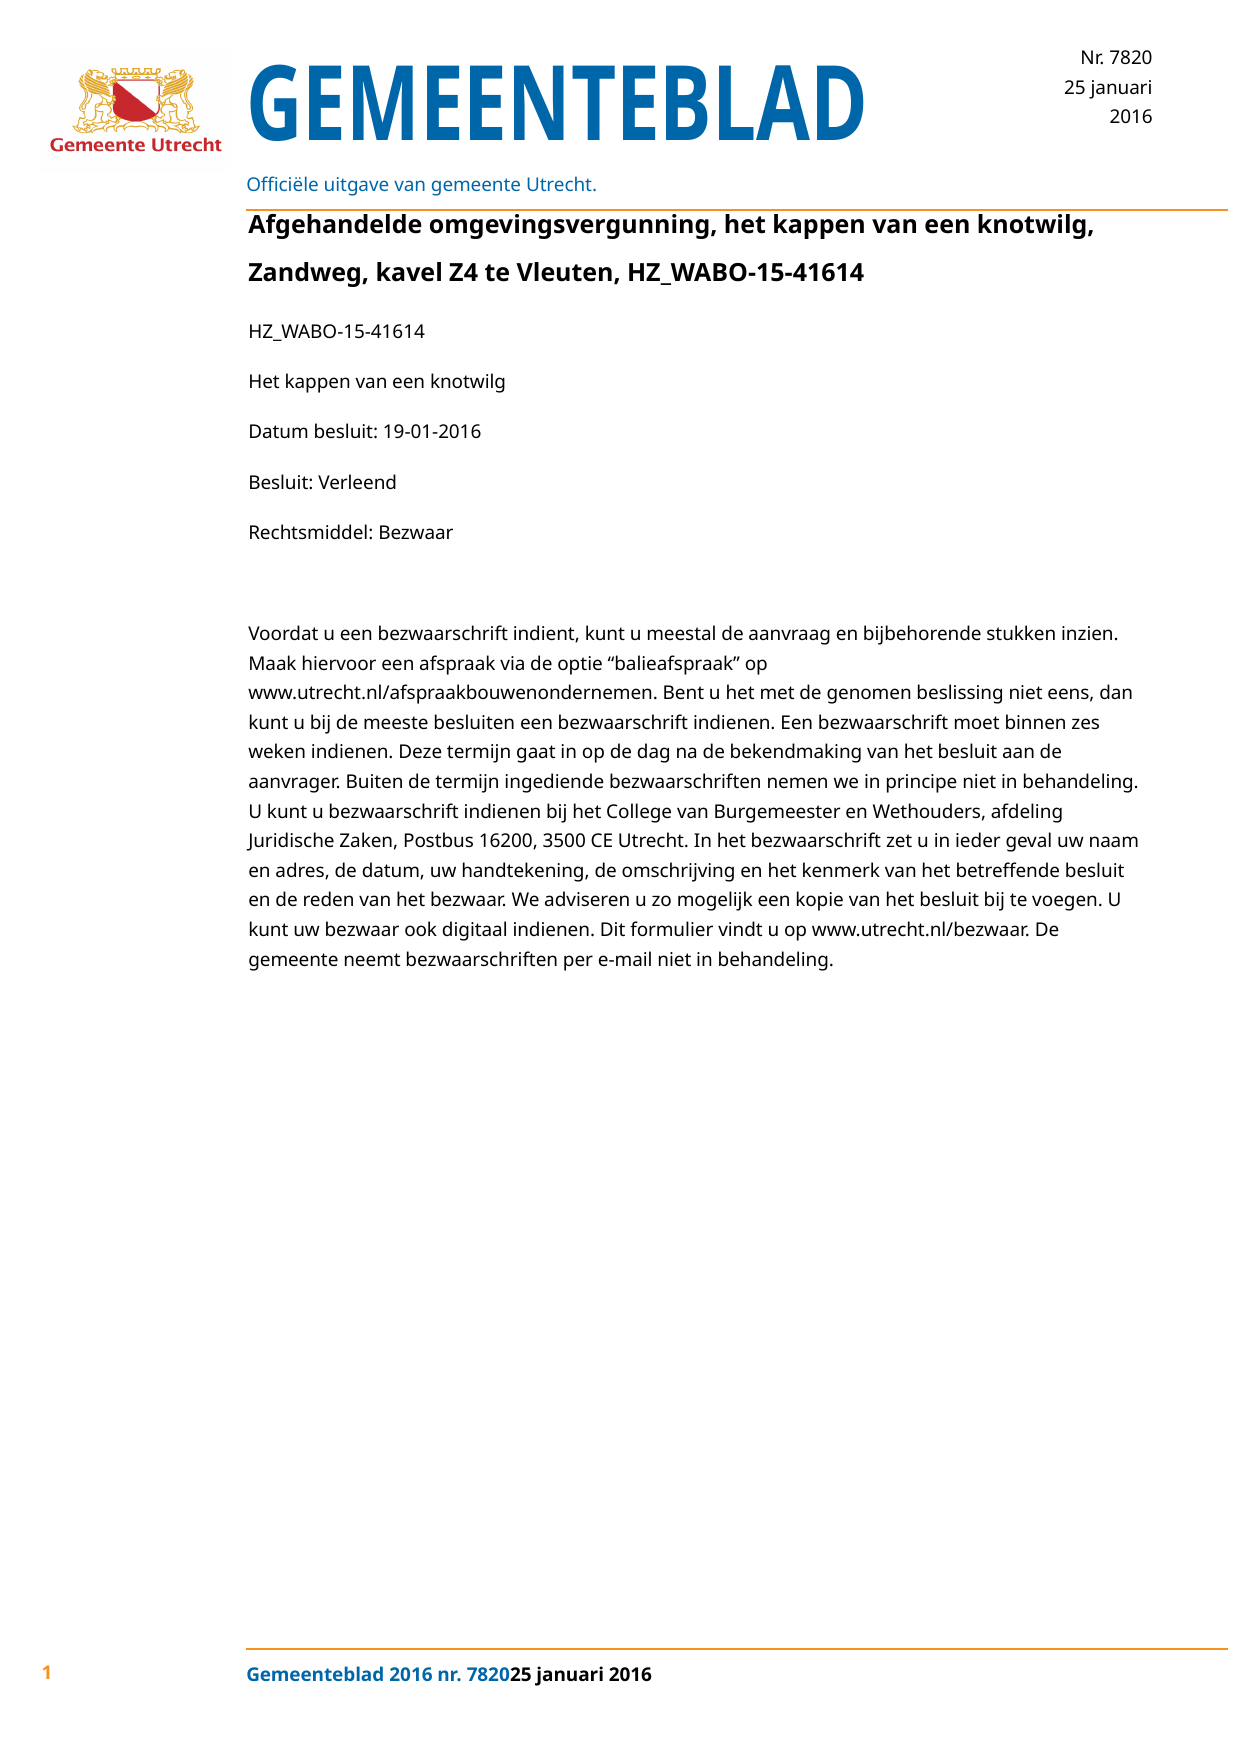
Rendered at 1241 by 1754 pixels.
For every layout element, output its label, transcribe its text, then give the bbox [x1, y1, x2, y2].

text Besluit: Verleend [248, 469, 1152, 495]
text HZ_WABO-15-41614 [248, 318, 1152, 344]
text Rechtsmiddel: Bezwaar [248, 519, 1152, 545]
text Afgehandelde omgevingsvergunning, het kappen van een knotwilg, Zandweg, kavel Z4 te Vleuten, HZ_WABO-15-41614 [248, 211, 1152, 288]
picture [41, 47, 231, 172]
text Het kappen van een knotwilg [248, 368, 1152, 394]
text Voordat u een bezwaarschrift indient, kunt u meestal de aanvraag en bijbehorende stukken inzien. Maak hiervoor een afspraak via de optie “balieafspraak” op www.utrecht.nl/afspraakbouwenondernemen. Bent u het met de genomen beslissing niet eens, dan kunt u bij de meeste besluiten een bezwaarschrift indienen. Een bezwaarschrift moet binnen zes weken indienen. Deze termijn gaat in op de dag na de bekendmaking van het besluit aan de aanvrager. Buiten de termijn ingediende bezwaarschriften nemen we in principe niet in behandeling. U kunt u bezwaarschrift indienen bij het College van Burgemeester en Wethouders, afdeling Juridische Zaken, Postbus 16200, 3500 CE Utrecht. In het bezwaarschrift zet u in ieder geval uw naam en adres, de datum, uw handtekening, de omschrijving en het kenmerk van het betreffende besluit en de reden van het bezwaar. We adviseren u zo mogelijk een kopie van het besluit bij te voegen. U kunt uw bezwaar ook digitaal indienen. Dit formulier vindt u op www.utrecht.nl/bezwaar. De gemeente neemt bezwaarschriften per e-mail niet in behandeling. [248, 620, 1152, 972]
text Datum besluit: 19-01-2016 [248, 419, 1152, 444]
